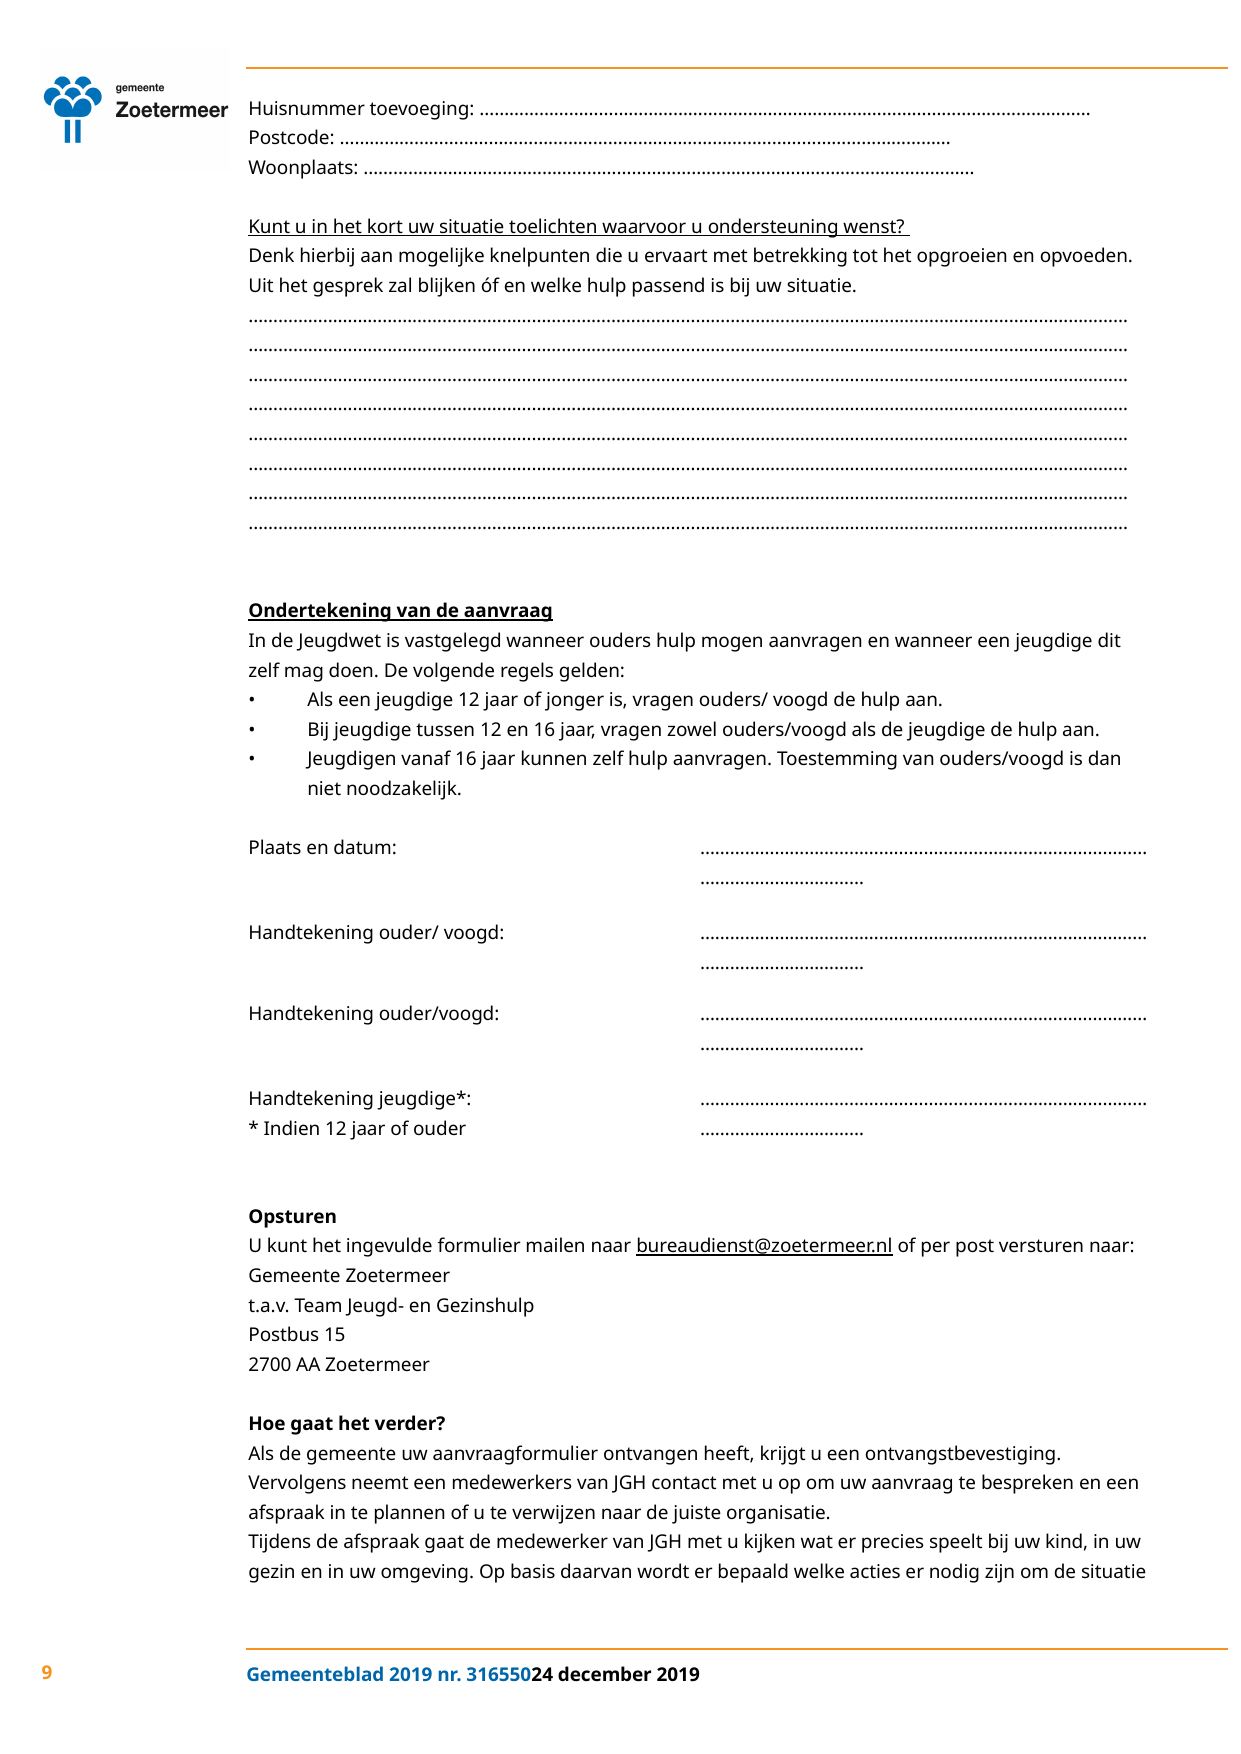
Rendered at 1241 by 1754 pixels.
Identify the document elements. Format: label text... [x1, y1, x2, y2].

text Postbus 15 [248, 1321, 1152, 1347]
text …………………………………………………………………………………………………………………………………………………………… [248, 509, 1152, 535]
table_cell Handtekening ouder/voogd: [248, 1000, 700, 1085]
table_header Plaats en datum: [248, 835, 700, 919]
table_cell …………………………………………………………………………………………………………… [700, 1000, 1152, 1085]
text Gemeente Zoetermeer [248, 1262, 1152, 1288]
list Als een jeugdige 12 jaar of jonger is, vragen ouders/ voogd de hulp aan. [248, 686, 1152, 712]
picture [41, 47, 231, 172]
text t.a.v. Team Jeugd- en Gezinshulp [248, 1292, 1152, 1317]
text Woonplaats: …………………………………………………………………………………………………………… [248, 154, 1152, 180]
table_cell [248, 975, 700, 1000]
table_cell Handtekening ouder/ voogd: [248, 919, 700, 975]
table_cell …………………………………………………………………………………………………………… [700, 919, 1152, 975]
text Opsturen [248, 1203, 1152, 1229]
text …………………………………………………………………………………………………………………………………………………………… [248, 331, 1152, 357]
text U kunt het ingevulde formulier mailen naar bureaudienst@zoetermeer.nl of per post versturen naar: [248, 1233, 1152, 1258]
text Tijdens de afspraak gaat de medewerker van JGH met u kijken wat er precies speelt bij uw kind, in uw gezin en in uw omgeving. Op basis daarvan wordt er bepaald welke acties er nodig zijn om de situatie [248, 1528, 1152, 1584]
list Jeugdigen vanaf 16 jaar kunnen zelf hulp aanvragen. Toestemming van ouders/voogd is dan niet noodzakelijk. [248, 746, 1152, 801]
text Postcode: …………………………………………………………………………………………………………… [248, 124, 1152, 150]
text …………………………………………………………………………………………………………………………………………………………… [248, 361, 1152, 387]
list Bij jeugdige tussen 12 en 16 jaar, vragen zowel ouders/voogd als de jeugdige de hulp aan. [248, 716, 1152, 742]
text …………………………………………………………………………………………………………………………………………………………… [248, 479, 1152, 505]
text Denk hierbij aan mogelijke knelpunten die u ervaart met betrekking tot het opgroeien en opvoeden. Uit het gesprek zal blijken óf en welke hulp passend is bij uw situatie. [248, 243, 1152, 298]
text …………………………………………………………………………………………………………………………………………………………… [248, 450, 1152, 476]
text Huisnummer toevoeging: …………………………………………………………………………………………………………… [248, 95, 1152, 121]
text …………………………………………………………………………………………………………………………………………………………… [248, 302, 1152, 328]
text Kunt u in het kort uw situatie toelichten waarvoor u ondersteuning wenst? [248, 213, 1152, 239]
text 2700 AA Zoetermeer [248, 1351, 1152, 1377]
table_header …………………………………………………………………………………………………………… [700, 835, 1152, 919]
table_cell [700, 975, 1152, 1000]
text …………………………………………………………………………………………………………………………………………………………… [248, 420, 1152, 446]
text Als de gemeente uw aanvraagformulier ontvangen heeft, krijgt u een ontvangstbevestiging. Vervolgens neemt een medewerkers van JGH contact met u op om uw aanvraag te bespreken en een afspraak in te plannen of u te verwijzen naar de juiste organisatie. [248, 1440, 1152, 1524]
text Ondertekening van de aanvraag [248, 598, 1152, 623]
table_cell Handtekening jeugdige*: * Indien 12 jaar of ouder [248, 1085, 700, 1141]
text In de Jeugdwet is vastgelegd wanneer ouders hulp mogen aanvragen en wanneer een jeugdige dit zelf mag doen. De volgende regels gelden: [248, 627, 1152, 683]
text Hoe gaat het verder? [248, 1410, 1152, 1436]
table_cell …………………………………………………………………………………………………………… [700, 1085, 1152, 1141]
text …………………………………………………………………………………………………………………………………………………………… [248, 391, 1152, 416]
